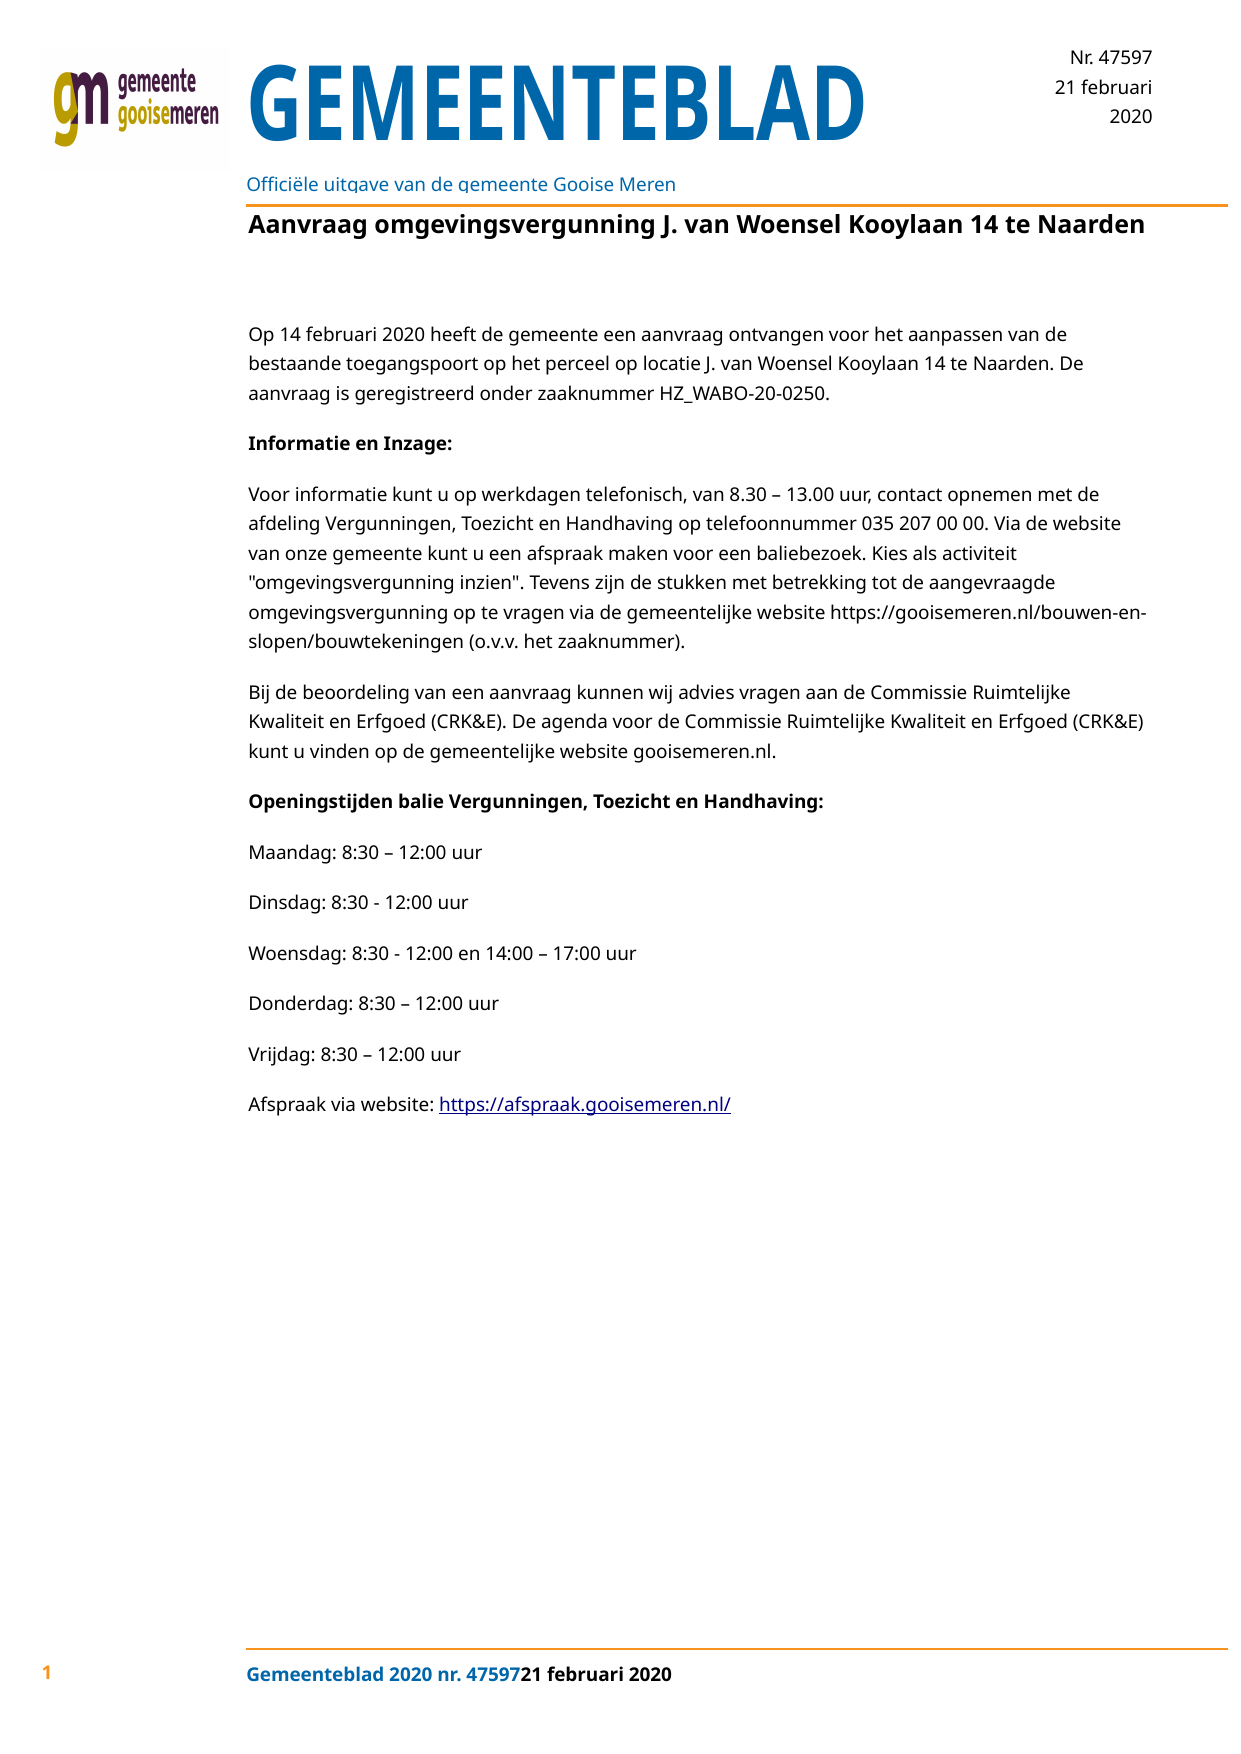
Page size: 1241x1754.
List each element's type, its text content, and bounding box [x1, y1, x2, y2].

text Op 14 februari 2020 heeft de gemeente een aanvraag ontvangen voor het aanpassen van de bestaande toegangspoort op het perceel op locatie J. van Woensel Kooylaan 14 te Naarden. De aanvraag is geregistreerd onder zaaknummer HZ_WABO-20-0250. [248, 321, 1152, 406]
text Voor informatie kunt u op werkdagen telefonisch, van 8.30 – 13.00 uur, contact opnemen met de afdeling Vergunningen, Toezicht en Handhaving op telefoonnummer 035 207 00 00. Via de website van onze gemeente kunt u een afspraak maken voor een baliebezoek. Kies als activiteit "omgevingsvergunning inzien". Tevens zijn de stukken met betrekking tot de aangevraagde omgevingsvergunning op te vragen via de gemeentelijke website https://gooisemeren.nl/bouwen-en-slopen/bouwtekeningen (o.v.v. het zaaknummer). [248, 481, 1152, 654]
text Dinsdag: 8:30 - 12:00 uur [248, 889, 1152, 915]
text Informatie en Inzage: [248, 430, 1152, 456]
text Vrijdag: 8:30 – 12:00 uur [248, 1041, 1152, 1066]
text Woensdag: 8:30 - 12:00 en 14:00 – 17:00 uur [248, 940, 1152, 966]
text Afspraak via website: https://afspraak.gooisemeren.nl/ [248, 1091, 1152, 1117]
text Openingstijden balie Vergunningen, Toezicht en Handhaving: [248, 789, 1152, 814]
text Bij de beoordeling van een aanvraag kunnen wij advies vragen aan de Commissie Ruimtelijke Kwaliteit en Erfgoed (CRK&E). De agenda voor de Commissie Ruimtelijke Kwaliteit en Erfgoed (CRK&E) kunt u vinden op de gemeentelijke website gooisemeren.nl. [248, 679, 1152, 764]
text Aanvraag omgevingsvergunning J. van Woensel Kooylaan 14 te Naarden [248, 207, 1152, 241]
text Donderdag: 8:30 – 12:00 uur [248, 990, 1152, 1016]
text Maandag: 8:30 – 12:00 uur [248, 839, 1152, 865]
picture [41, 47, 231, 172]
